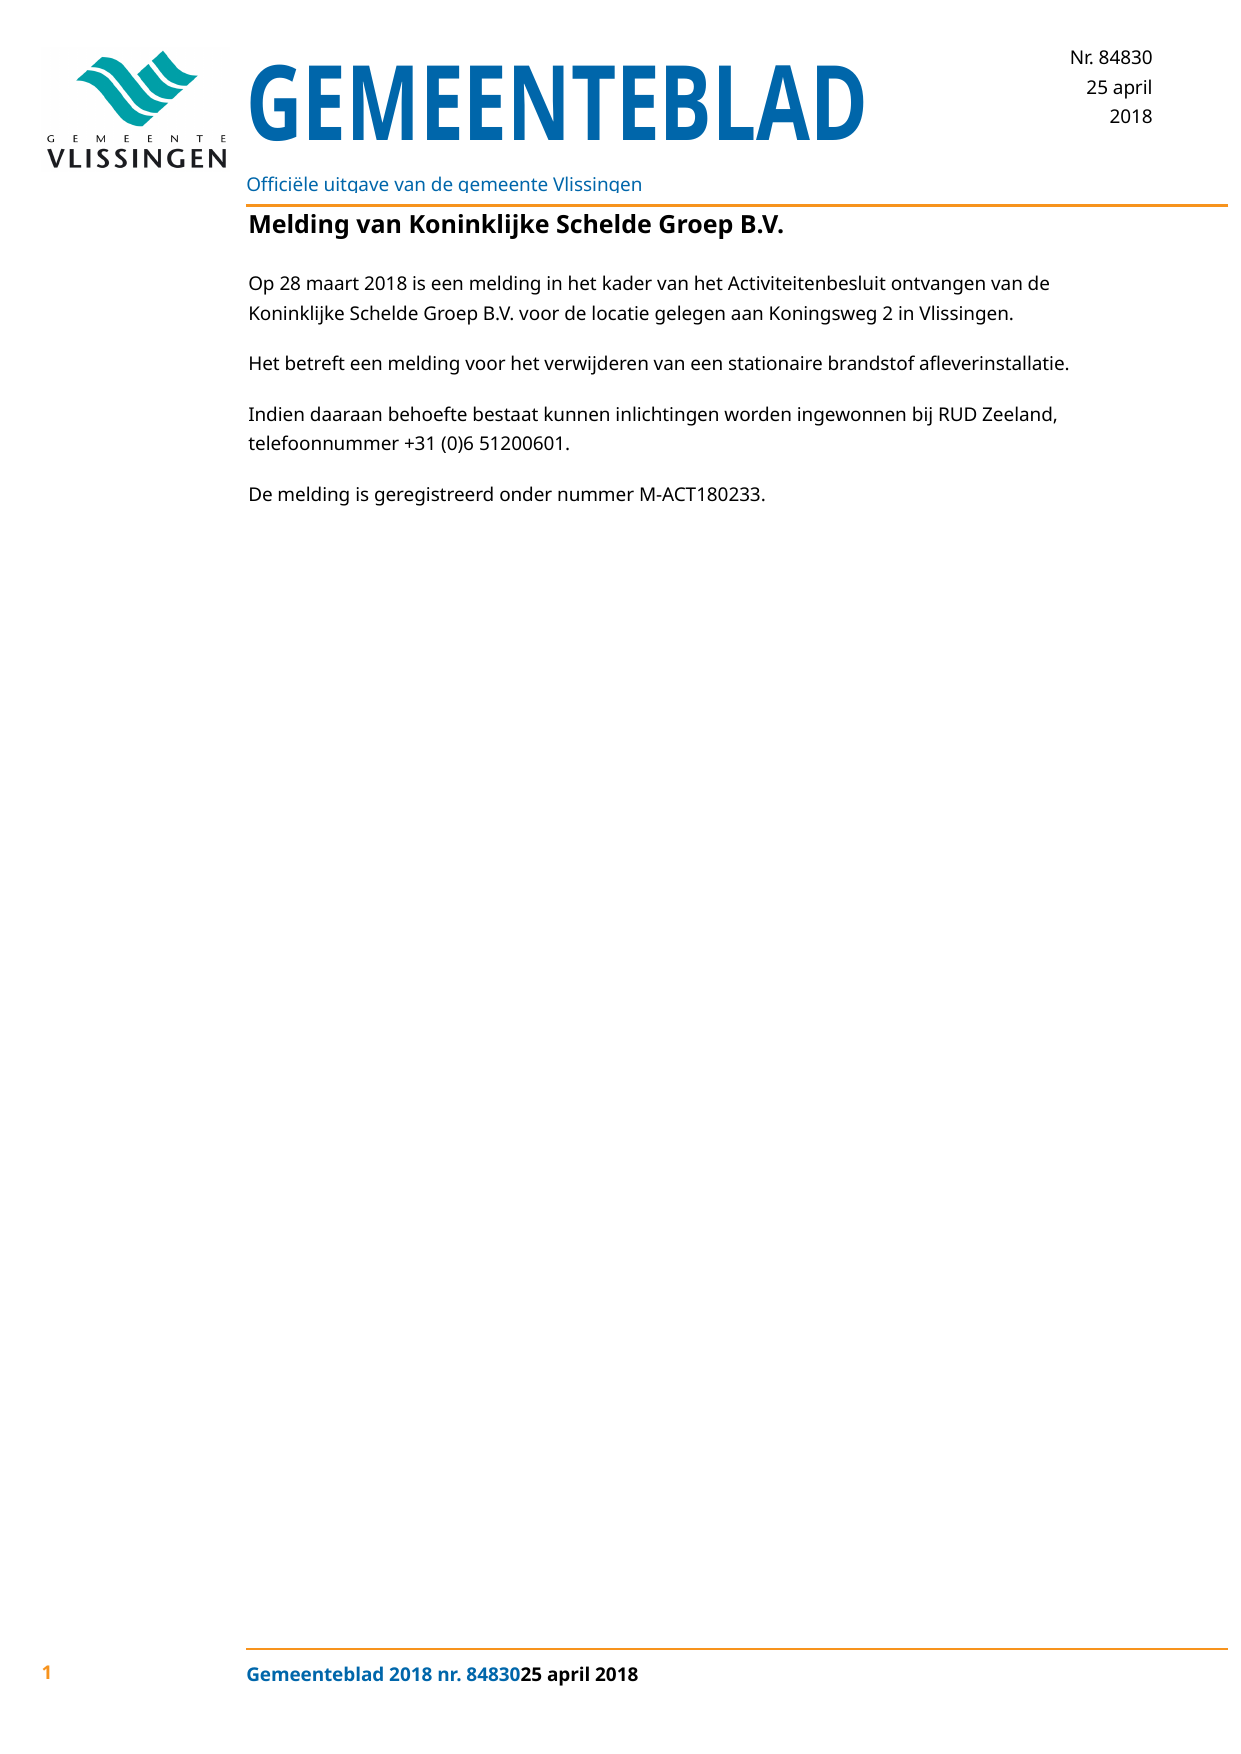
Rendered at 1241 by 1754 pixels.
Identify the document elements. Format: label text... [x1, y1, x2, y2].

text De melding is geregistreerd onder nummer M-ACT180233. [248, 481, 1152, 506]
picture [41, 47, 231, 172]
text Melding van Koninklijke Schelde Groep B.V. [248, 207, 1152, 241]
text Op 28 maart 2018 is een melding in het kader van het Activiteitenbesluit ontvangen van de Koninklijke Schelde Groep B.V. voor de locatie gelegen aan Koningsweg 2 in Vlissingen. [248, 270, 1152, 326]
text Het betreft een melding voor het verwijderen van een stationaire brandstof afleverinstallatie. [248, 350, 1152, 376]
text Indien daaraan behoefte bestaat kunnen inlichtingen worden ingewonnen bij RUD Zeeland, telefoonnummer +31 (0)6 51200601. [248, 401, 1152, 456]
